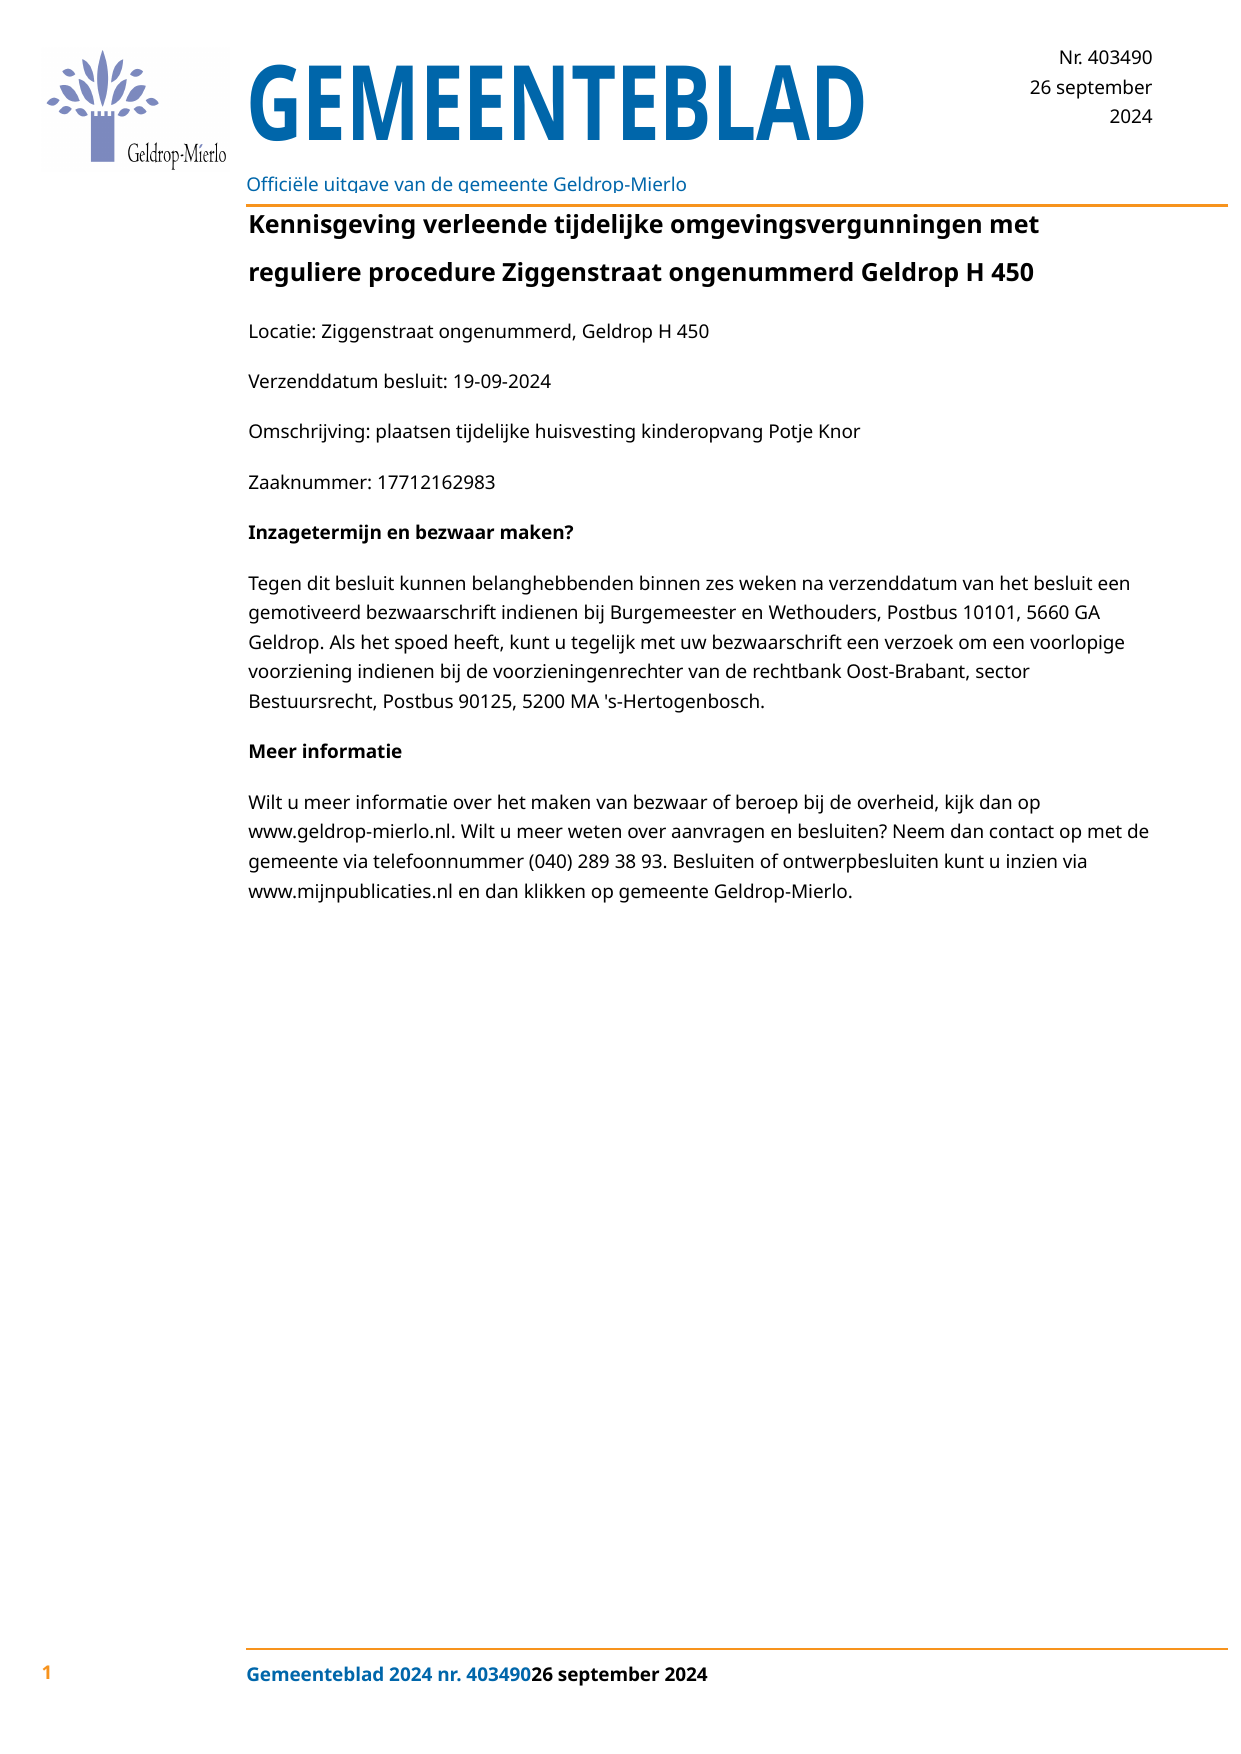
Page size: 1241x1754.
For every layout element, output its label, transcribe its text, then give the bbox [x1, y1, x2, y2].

text Verzenddatum besluit: 19-09-2024 [248, 368, 1152, 394]
text Meer informatie [248, 739, 1152, 764]
picture [41, 47, 231, 172]
text Tegen dit besluit kunnen belanghebbenden binnen zes weken na verzenddatum van het besluit een gemotiveerd bezwaarschrift indienen bij Burgemeester en Wethouders, Postbus 10101, 5660 GA Geldrop. Als het spoed heeft, kunt u tegelijk met uw bezwaarschrift een verzoek om een voorlopige voorziening indienen bij de voorzieningenrechter van de rechtbank Oost-Brabant, sector Bestuursrecht, Postbus 90125, 5200 MA 's-Hertogenbosch. [248, 570, 1152, 714]
text Omschrijving: plaatsen tijdelijke huisvesting kinderopvang Potje Knor [248, 419, 1152, 444]
text Kennisgeving verleende tijdelijke omgevingsvergunningen met reguliere procedure Ziggenstraat ongenummerd Geldrop H 450 [248, 207, 1152, 288]
text Zaaknummer: 17712162983 [248, 469, 1152, 495]
text Inzagetermijn en bezwaar maken? [248, 519, 1152, 545]
text Wilt u meer informatie over het maken van bezwaar of beroep bij de overheid, kijk dan op www.geldrop-mierlo.nl. Wilt u meer weten over aanvragen en besluiten? Neem dan contact op met de gemeente via telefoonnummer (040) 289 38 93. Besluiten of ontwerpbesluiten kunt u inzien via www.mijnpublicaties.nl en dan klikken op gemeente Geldrop-Mierlo. [248, 789, 1152, 904]
text Locatie: Ziggenstraat ongenummerd, Geldrop H 450 [248, 318, 1152, 344]
